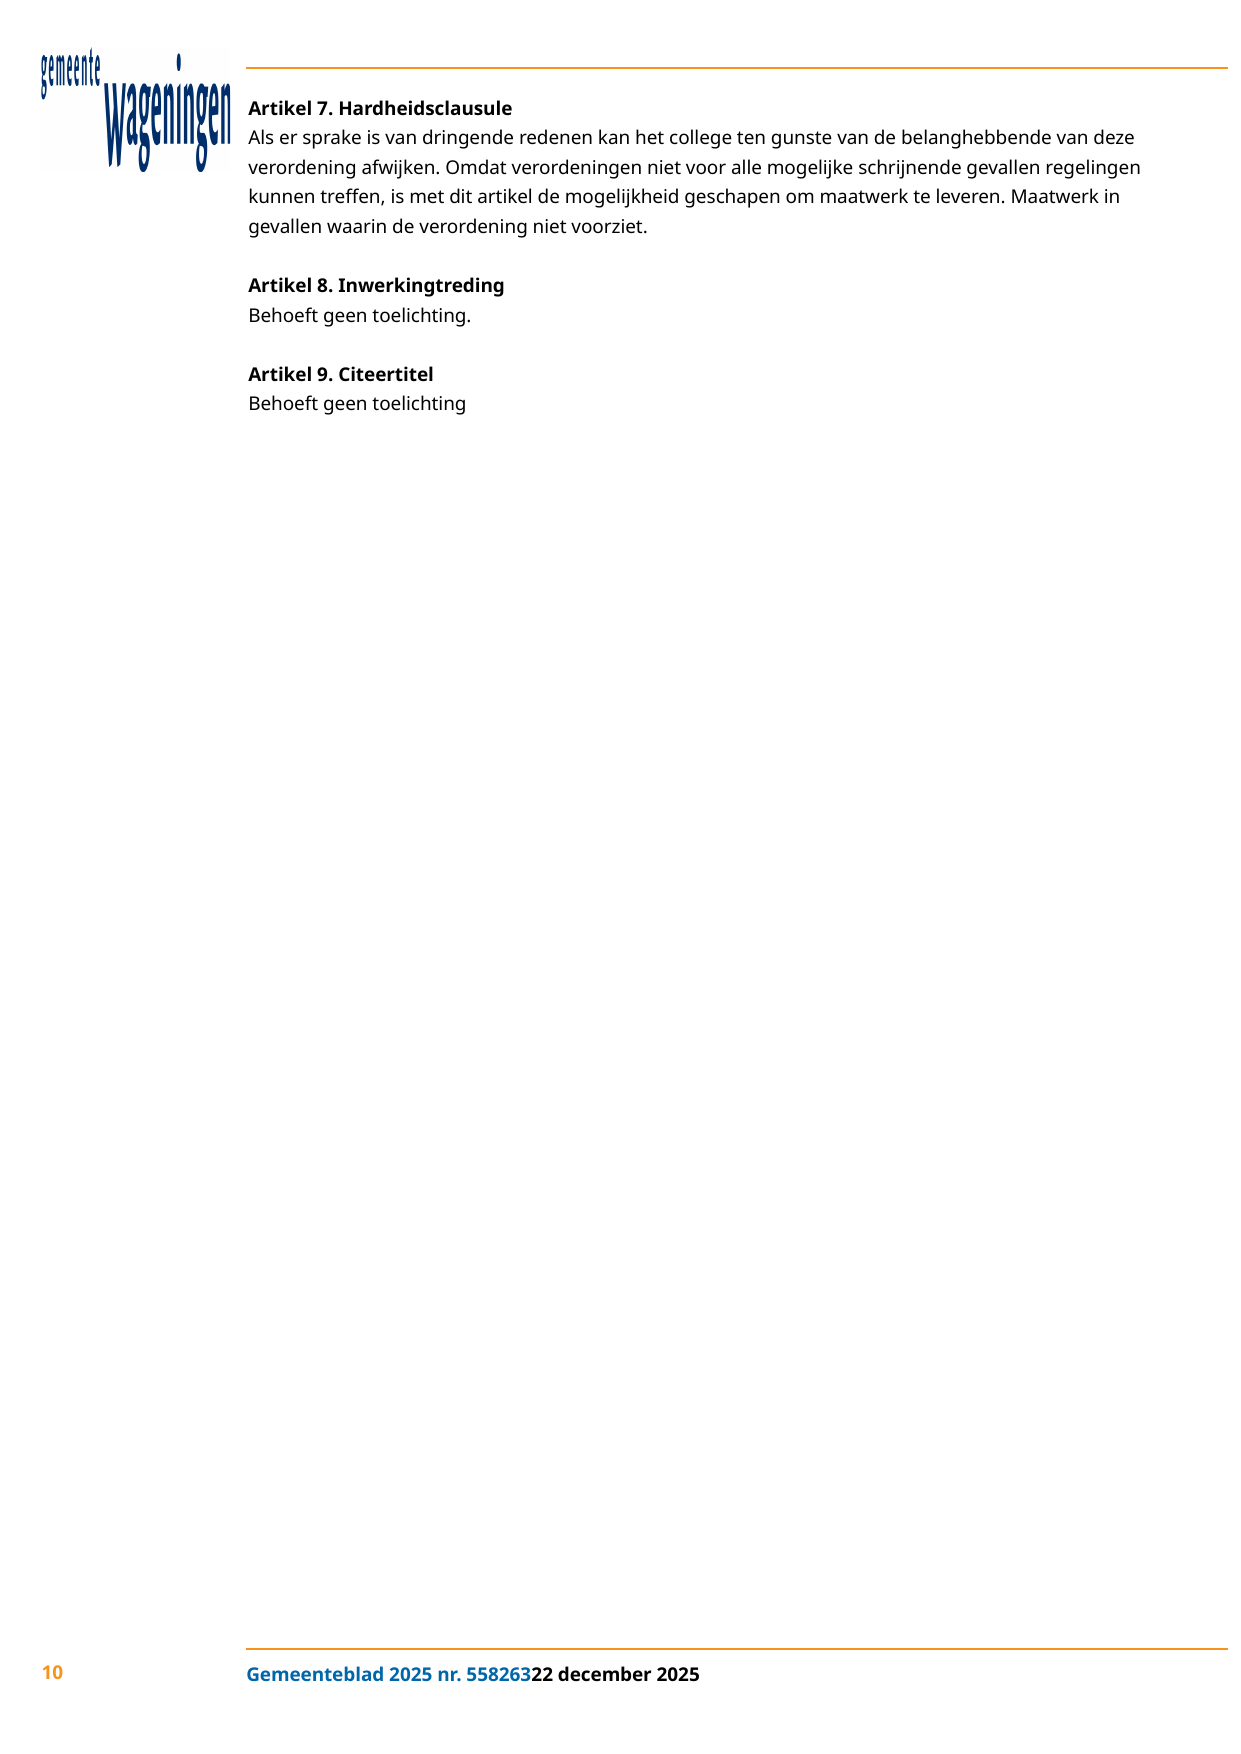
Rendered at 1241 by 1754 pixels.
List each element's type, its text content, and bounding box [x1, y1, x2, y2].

text Behoeft geen toelichting. [248, 302, 1152, 328]
text Artikel 8. Inwerkingtreding [248, 272, 1152, 298]
text Artikel 9. Citeertitel [248, 361, 1152, 387]
text Als er sprake is van dringende redenen kan het college ten gunste van de belanghebbende van deze verordening afwijken. Omdat verordeningen niet voor alle mogelijke schrijnende gevallen regelingen kunnen treffen, is met dit artikel de mogelijkheid geschapen om maatwerk te leveren. Maatwerk in gevallen waarin de verordening niet voorziet. [248, 124, 1152, 239]
text Artikel 7. Hardheidsclausule [248, 95, 1152, 121]
picture [41, 47, 231, 172]
text Behoeft geen toelichting [248, 391, 1152, 416]
